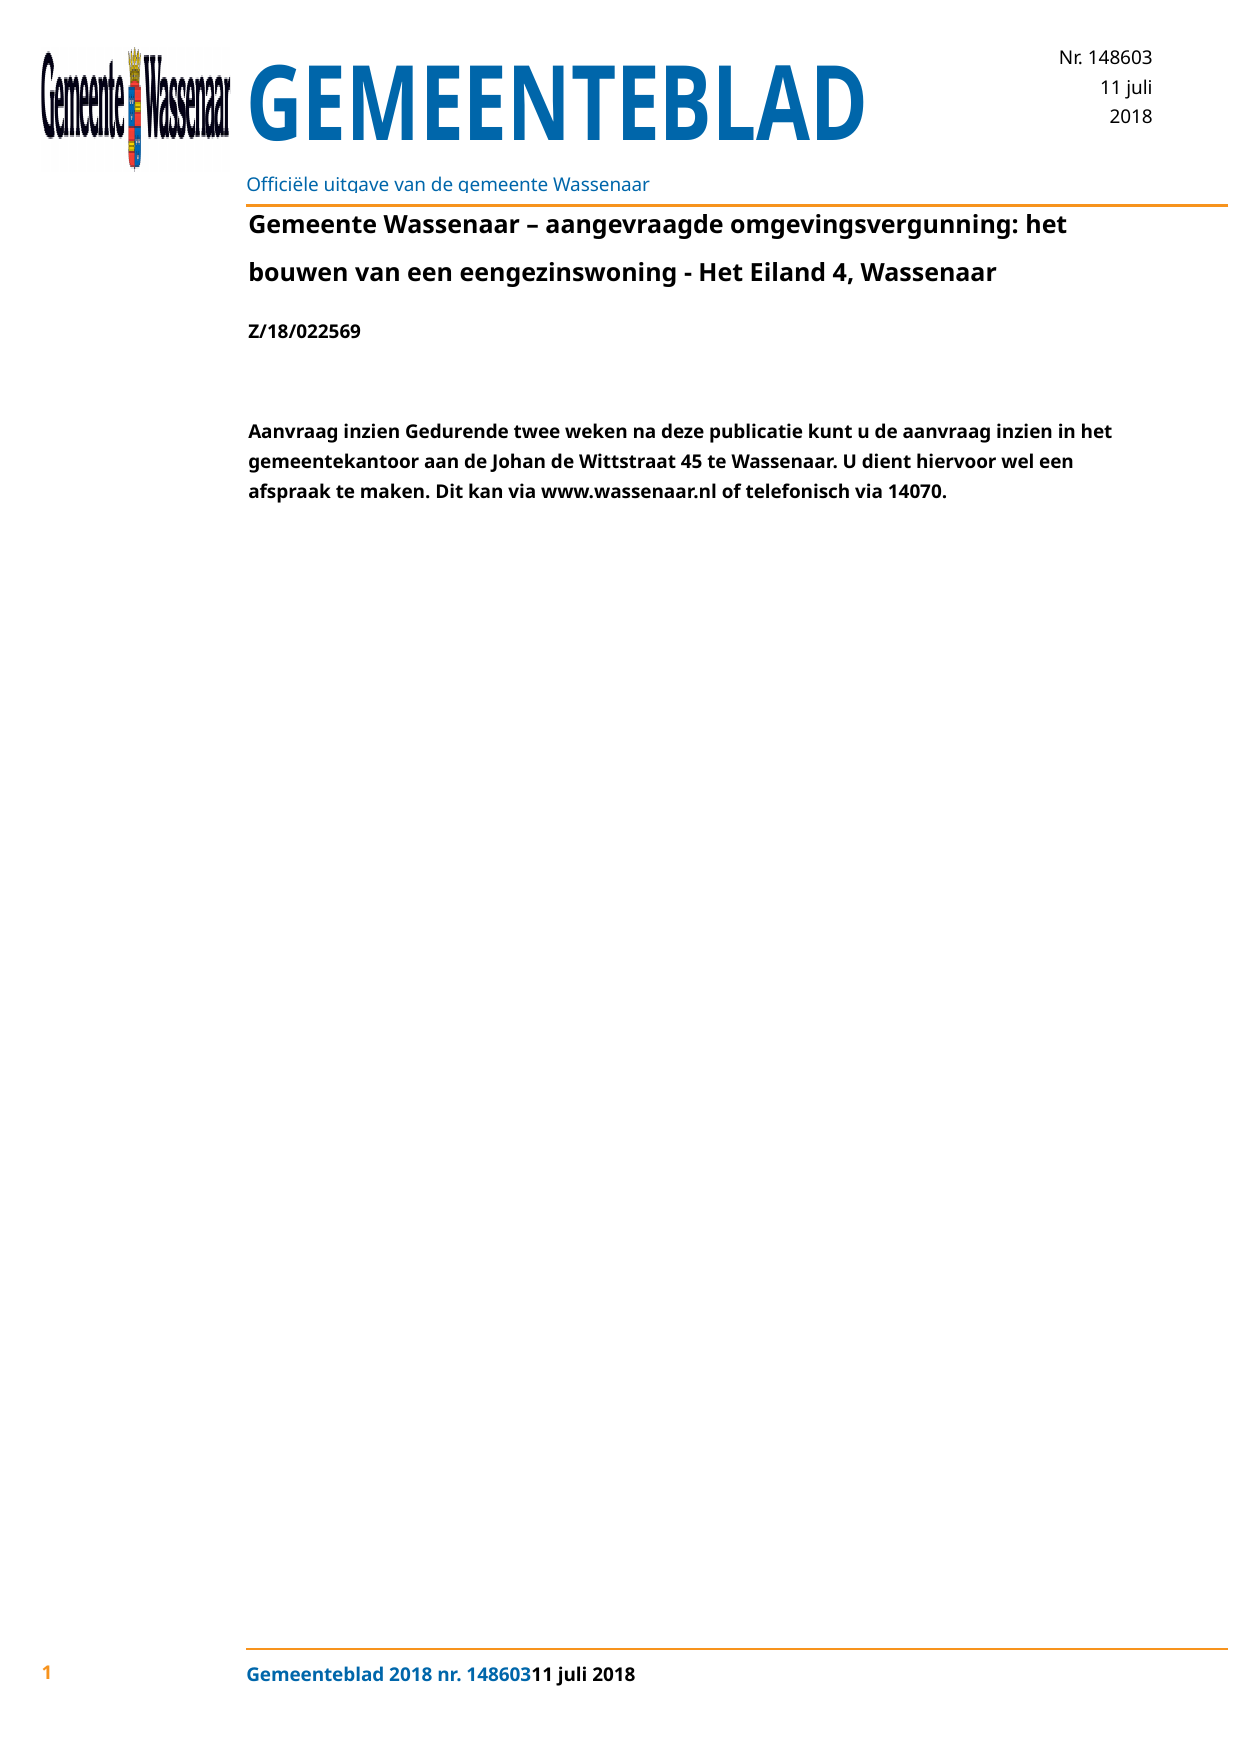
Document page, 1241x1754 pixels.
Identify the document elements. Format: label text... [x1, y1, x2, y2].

text Z/18/022569 [248, 318, 1152, 344]
text Gemeente Wassenaar – aangevraagde omgevingsvergunning: het bouwen van een eengezinswoning - Het Eiland 4, Wassenaar [248, 207, 1152, 288]
text Aanvraag inzien Gedurende twee weken na deze publicatie kunt u de aanvraag inzien in het gemeentekantoor aan de Johan de Wittstraat 45 te Wassenaar. U dient hiervoor wel een afspraak te maken. Dit kan via www.wassenaar.nl of telefonisch via 14070. [248, 419, 1152, 504]
picture [41, 47, 231, 172]
